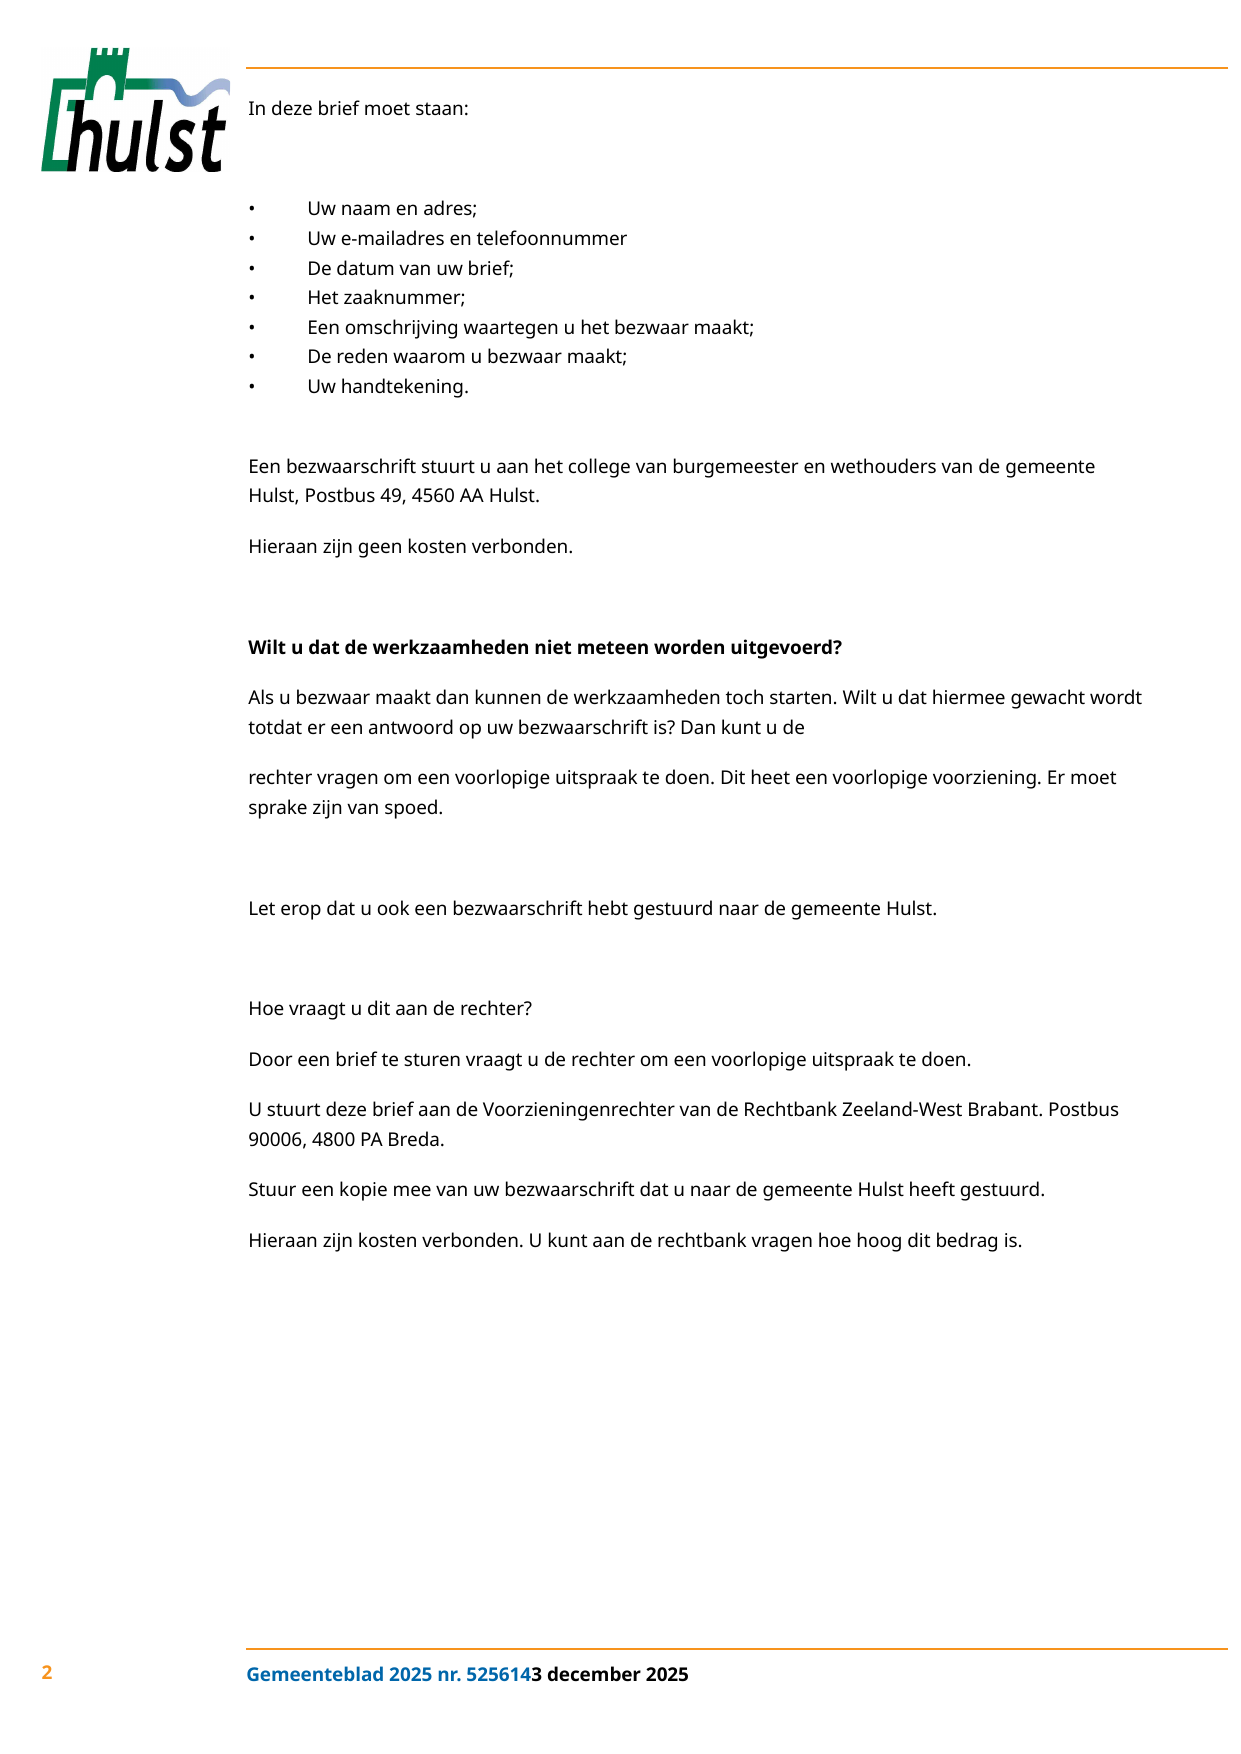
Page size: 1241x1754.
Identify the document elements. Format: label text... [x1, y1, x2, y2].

text Hieraan zijn kosten verbonden. U kunt aan de rechtbank vragen hoe hoog dit bedrag is. [248, 1227, 1152, 1253]
list Uw e-mailadres en telefoonnummer [248, 225, 1152, 251]
text Een bezwaarschrift stuurt u aan het college van burgemeester en wethouders van de gemeente Hulst, Postbus 49, 4560 AA Hulst. [248, 453, 1152, 508]
text Als u bezwaar maakt dan kunnen de werkzaamheden toch starten. Wilt u dat hiermee gewacht wordt totdat er een antwoord op uw bezwaarschrift is? Dan kunt u de [248, 684, 1152, 740]
list Het zaaknummer; [248, 284, 1152, 310]
text Let erop dat u ook een bezwaarschrift hebt gestuurd naar de gemeente Hulst. [248, 895, 1152, 921]
text In deze brief moet staan: [248, 95, 1152, 121]
text Hoe vraagt u dit aan de rechter? [248, 996, 1152, 1021]
list Uw naam en adres; [248, 196, 1152, 221]
list Een omschrijving waartegen u het bezwaar maakt; [248, 314, 1152, 340]
text Wilt u dat de werkzaamheden niet meteen worden uitgevoerd? [248, 634, 1152, 660]
text rechter vragen om een voorlopige uitspraak te doen. Dit heet een voorlopige voorziening. Er moet sprake zijn van spoed. [248, 764, 1152, 820]
list De reden waarom u bezwaar maakt; [248, 343, 1152, 369]
text Stuur een kopie mee van uw bezwaarschrift dat u naar de gemeente Hulst heeft gestuurd. [248, 1176, 1152, 1202]
text Hieraan zijn geen kosten verbonden. [248, 533, 1152, 559]
text Door een brief te sturen vraagt u de rechter om een voorlopige uitspraak te doen. [248, 1046, 1152, 1072]
list Uw handtekening. [248, 373, 1152, 399]
text U stuurt deze brief aan de Voorzieningenrechter van de Rechtbank Zeeland-West Brabant. Postbus 90006, 4800 PA Breda. [248, 1096, 1152, 1152]
picture [41, 47, 231, 172]
list De datum van uw brief; [248, 255, 1152, 281]
